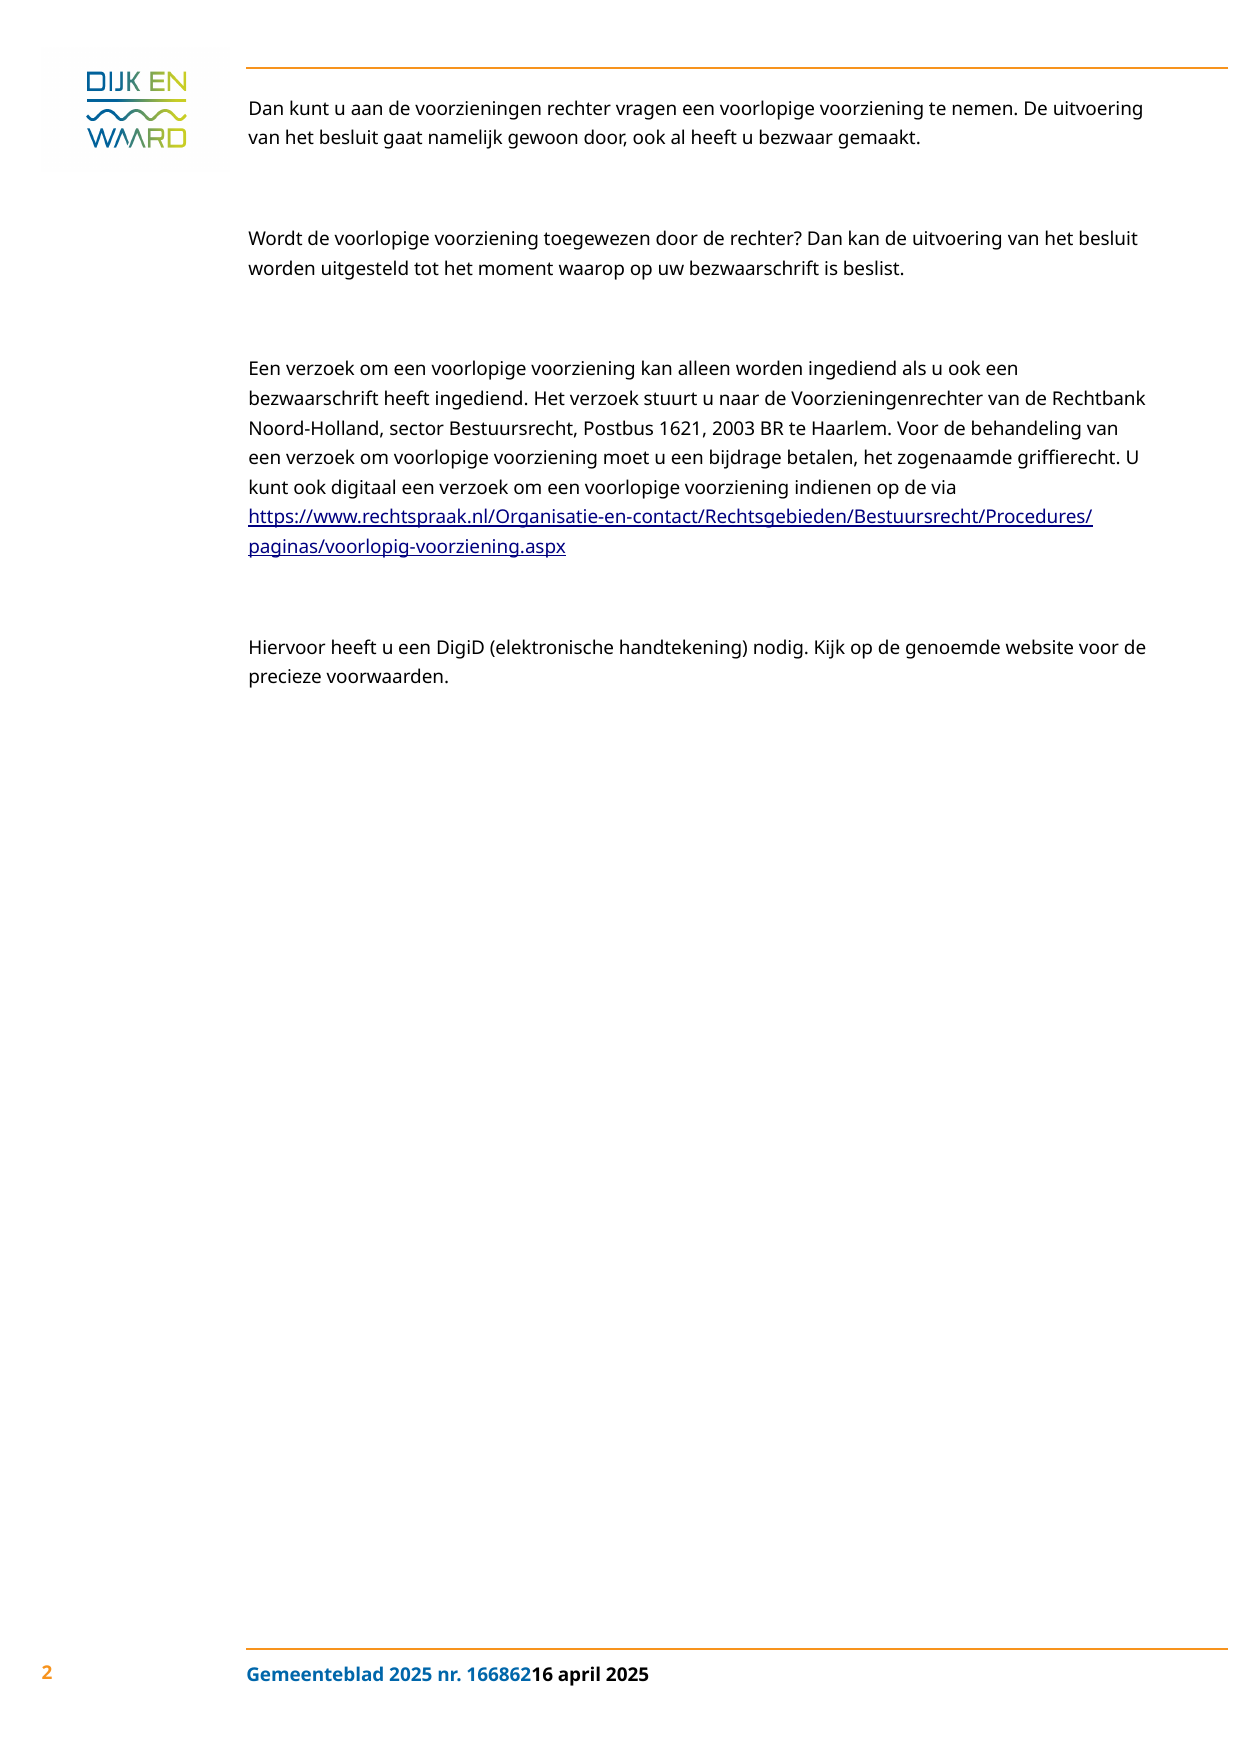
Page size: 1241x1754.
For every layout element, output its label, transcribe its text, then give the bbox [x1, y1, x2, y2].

text Dan kunt u aan de voorzieningen rechter vragen een voorlopige voorziening te nemen. De uitvoering van het besluit gaat namelijk gewoon door, ook al heeft u bezwaar gemaakt. [248, 95, 1152, 150]
text Hiervoor heeft u een DigiD (elektronische handtekening) nodig. Kijk op de genoemde website voor de precieze voorwaarden. [248, 634, 1152, 689]
picture [41, 47, 231, 172]
text Een verzoek om een voorlopige voorziening kan alleen worden ingediend als u ook een bezwaarschrift heeft ingediend. Het verzoek stuurt u naar de Voorzieningenrechter van de Rechtbank Noord-Holland, sector Bestuursrecht, Postbus 1621, 2003 BR te Haarlem. Voor de behandeling van een verzoek om voorlopige voorziening moet u een bijdrage betalen, het zogenaamde griffierecht. U kunt ook digitaal een verzoek om een voorlopige voorziening indienen op de via https://www.rechtspraak.nl/Organisatie-en-contact/Rechtsgebieden/Bestuursrecht/Procedures/paginas/voorlopig-voorziening.aspx [248, 356, 1152, 559]
text Wordt de voorlopige voorziening toegewezen door de rechter? Dan kan de uitvoering van het besluit worden uitgesteld tot het moment waarop op uw bezwaarschrift is beslist. [248, 225, 1152, 281]
